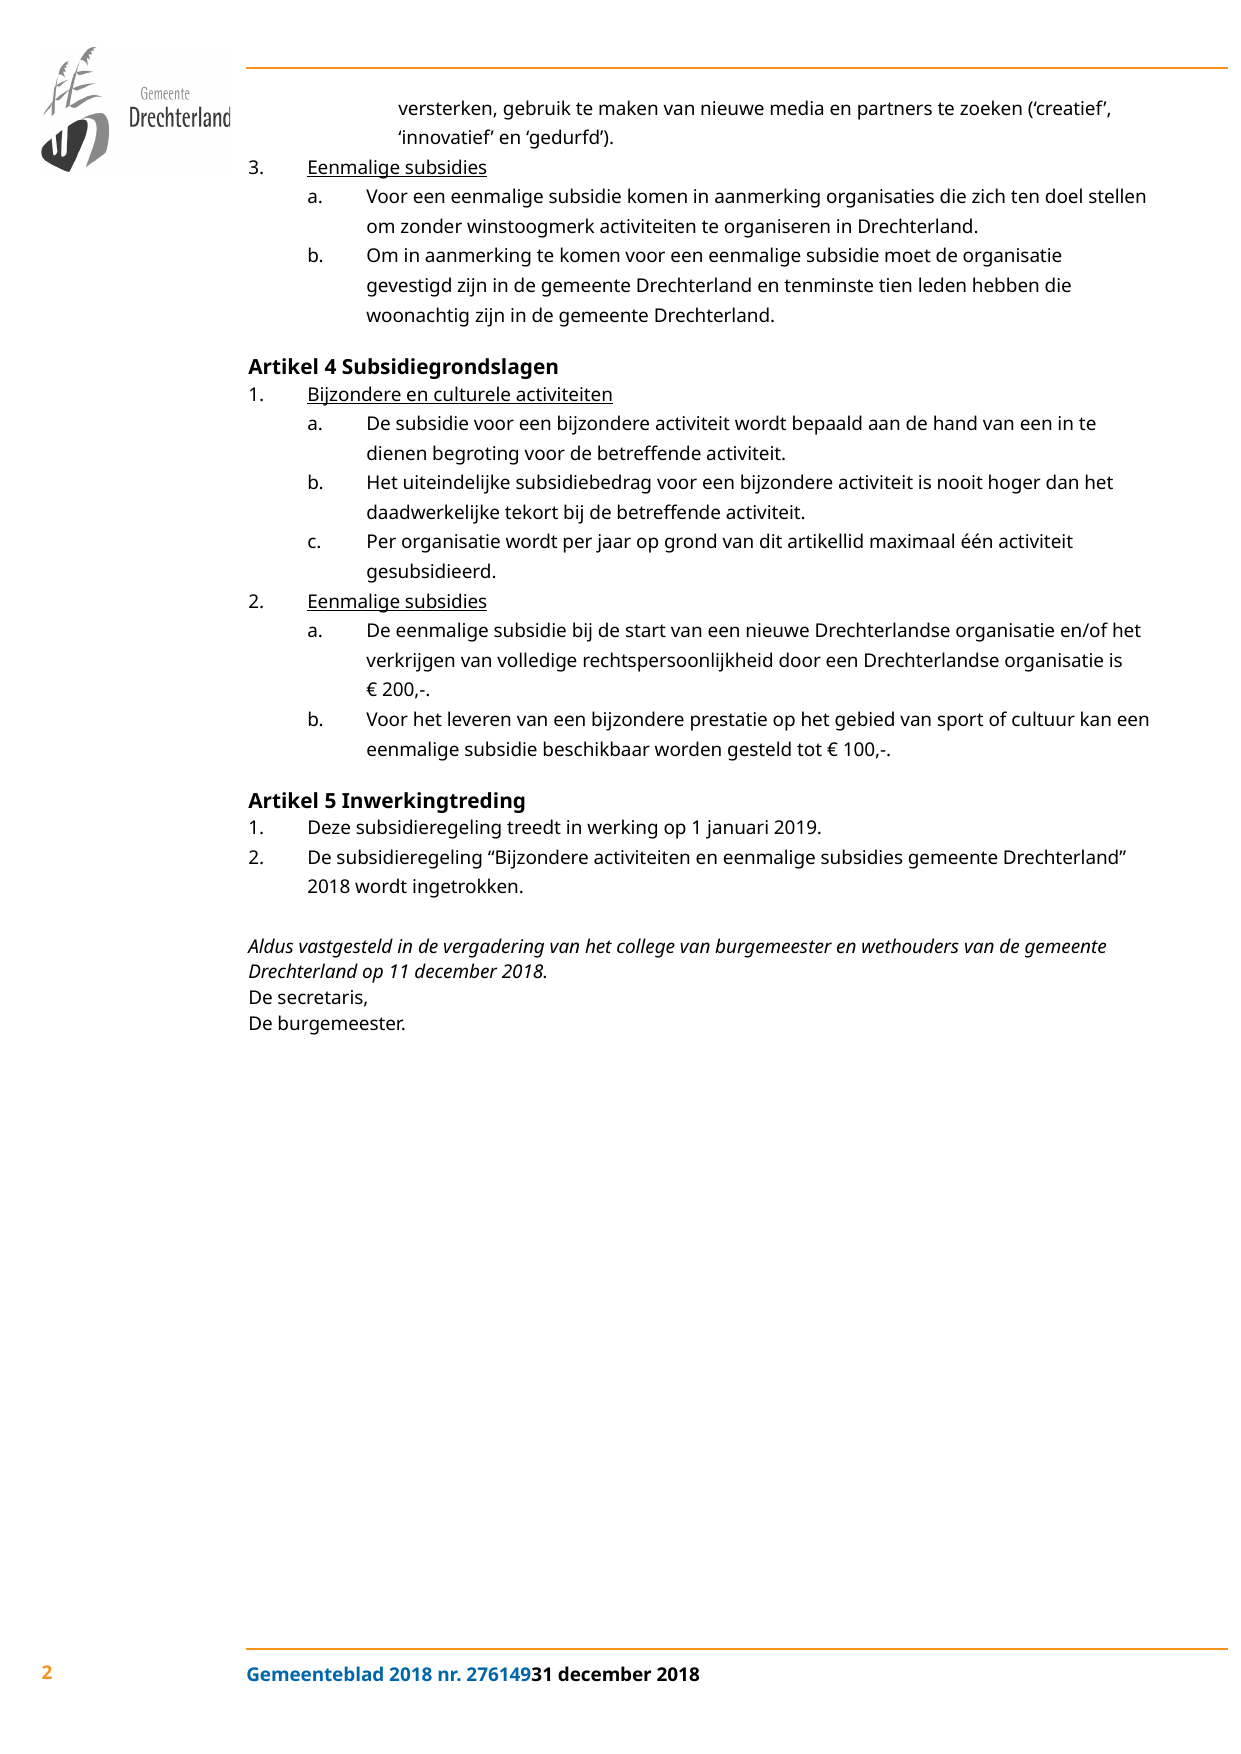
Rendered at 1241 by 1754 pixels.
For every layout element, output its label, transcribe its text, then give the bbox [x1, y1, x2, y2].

list Voor een eenmalige subsidie komen in aanmerking organisaties die zich ten doel stellen om zonder winstoogmerk activiteiten te organiseren in Drechterland. [307, 183, 1152, 239]
list De eenmalige subsidie bij de start van een nieuwe Drechterlandse organisatie en/of het verkrijgen van volledige rechtspersoonlijkheid door een Drechterlandse organisatie is € 200,-. [307, 617, 1152, 702]
picture [41, 47, 231, 172]
list Bijzondere en culturele activiteiten [248, 381, 1152, 406]
list De subsidieregeling “Bijzondere activiteiten en eenmalige subsidies gemeente Drechterland” 2018 wordt ingetrokken. [248, 844, 1152, 899]
list Om in aanmerking te komen voor een eenmalige subsidie moet de organisatie gevestigd zijn in de gemeente Drechterland en tenminste tien leden hebben die woonachtig zijn in de gemeente Drechterland. [307, 243, 1152, 328]
list Het uiteindelijke subsidiebedrag voor een bijzondere activiteit is nooit hoger dan het daadwerkelijke tekort bij de betreffende activiteit. [307, 469, 1152, 525]
list De subsidie voor een bijzondere activiteit wordt bepaald aan de hand van een in te dienen begroting voor de betreffende activiteit. [307, 410, 1152, 466]
text De burgemeester. [248, 1010, 1152, 1036]
list Voor het leveren van een bijzondere prestatie op het gebied van sport of cultuur kan een eenmalige subsidie beschikbaar worden gesteld tot € 100,-. [307, 706, 1152, 761]
list Eenmalige subsidies [248, 154, 1152, 180]
text Aldus vastgesteld in de vergadering van het college van burgemeester en wethouders van de gemeente Drechterland op 11 december 2018. [248, 933, 1152, 984]
text Artikel 5 Inwerkingtreding [248, 786, 1152, 814]
list Deze subsidieregeling treedt in werking op 1 januari 2019. [248, 814, 1152, 840]
text De secretaris, [248, 984, 1152, 1010]
list Per organisatie wordt per jaar op grond van dit artikellid maximaal één activiteit gesubsidieerd. [307, 529, 1152, 584]
list versterken, gebruik te maken van nieuwe media en partners te zoeken (‘creatief’, ‘innovatief’ en ‘gedurfd’). [361, 95, 1152, 150]
text Artikel 4 Subsidiegrondslagen [248, 352, 1152, 381]
list Eenmalige subsidies [248, 588, 1152, 613]
